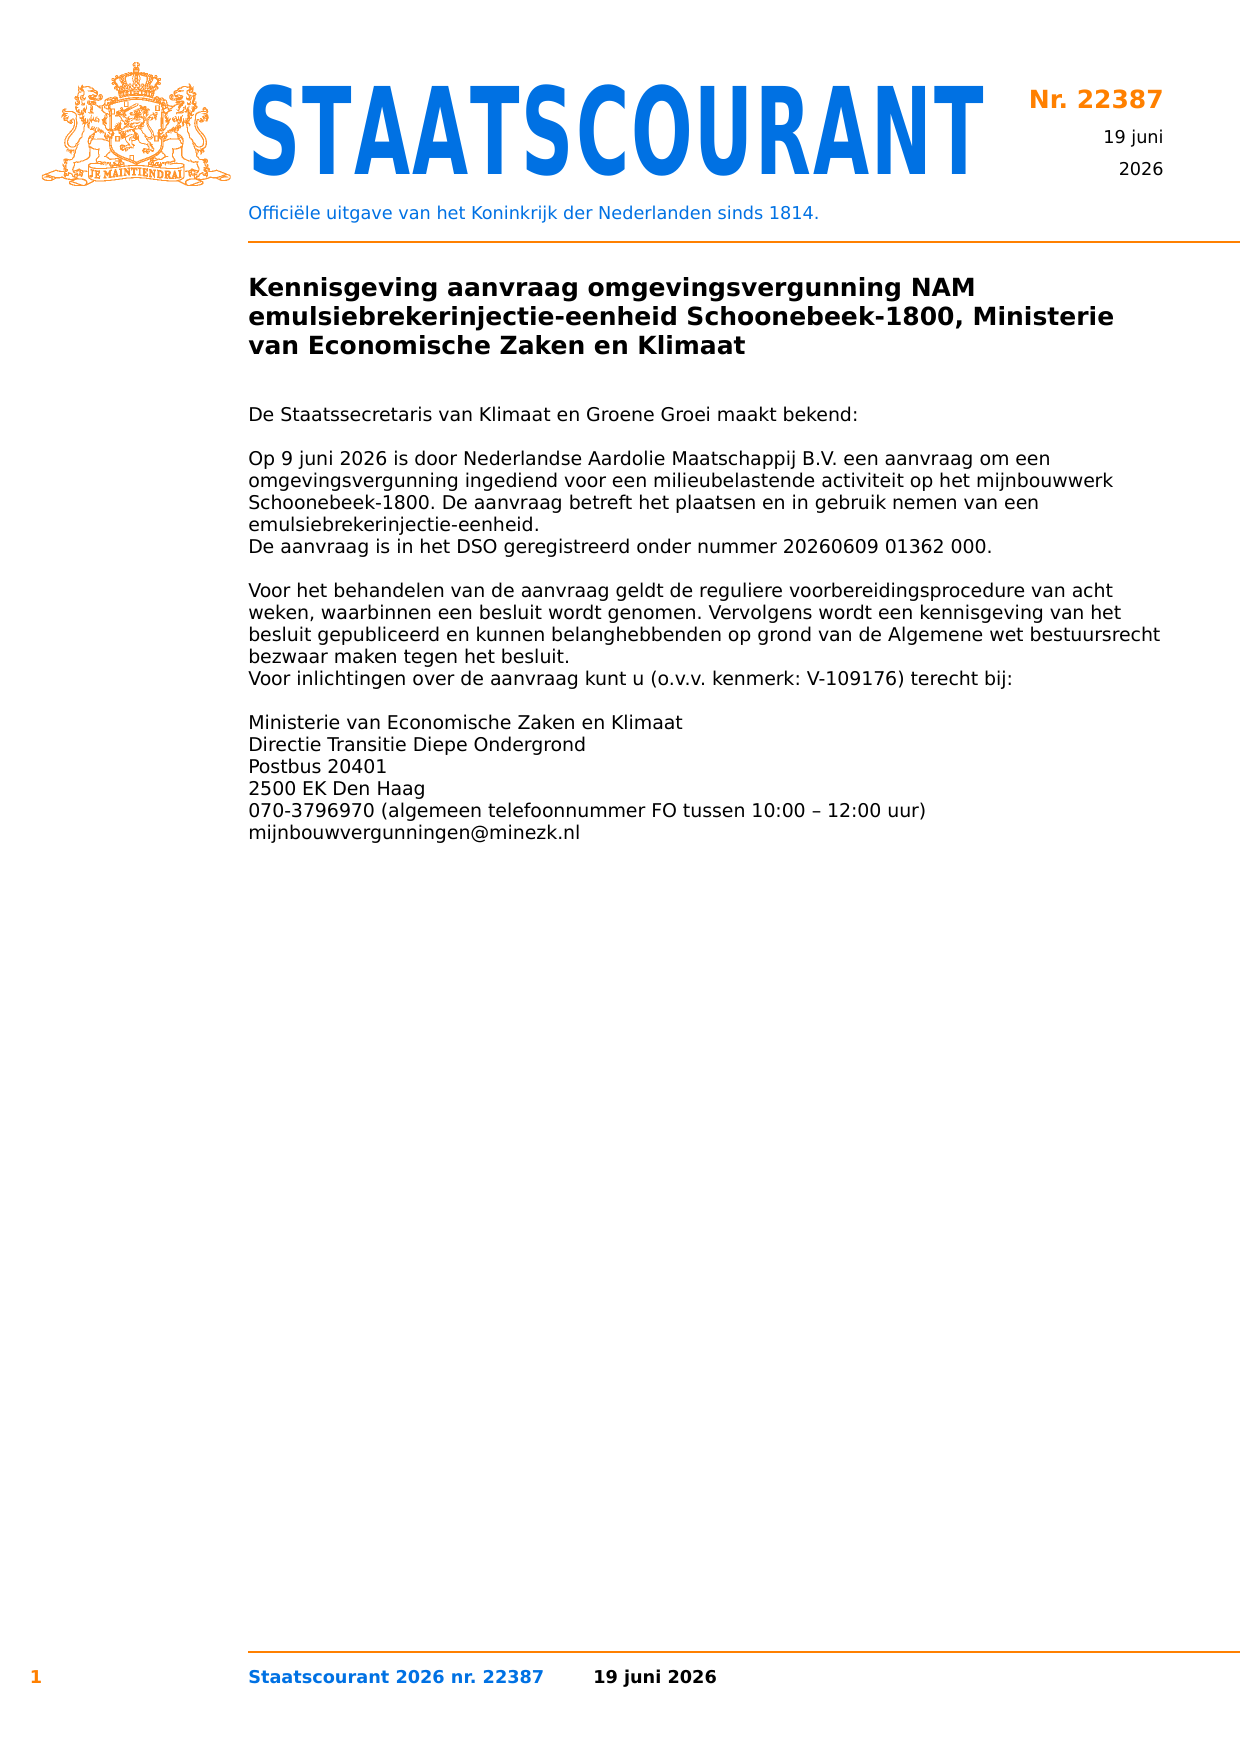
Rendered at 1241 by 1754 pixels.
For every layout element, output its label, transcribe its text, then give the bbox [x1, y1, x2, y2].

text Voor het behandelen van de aanvraag geldt de reguliere voorbereidingsprocedure van acht weken, waarbinnen een besluit wordt genomen. Vervolgens wordt een kennisgeving van het besluit gepubliceerd en kunnen belanghebbenden op grond van de Algemene wet bestuursrecht bezwaar maken tegen het besluit. [248, 580, 1163, 668]
text mijnbouwvergunningen@minezk.nl [248, 822, 1163, 843]
text Op 9 juni 2026 is door Nederlandse Aardolie Maatschappij B.V. een aanvraag om een omgevingsvergunning ingediend voor een milieubelastende activiteit op het mijnbouwwerk Schoonebeek-1800. De aanvraag betreft het plaatsen en in gebruik nemen van een emulsiebrekerinjectie-eenheid. [248, 448, 1163, 536]
text Directie Transitie Diepe Ondergrond [248, 734, 1163, 756]
table_cell 2026 [998, 153, 1240, 203]
table_header Nr. 22387 [998, 62, 1240, 121]
table_header STAATSCOURANT [248, 62, 998, 203]
text Postbus 20401 [248, 756, 1163, 778]
table_cell Officiële uitgave van het Koninkrijk der Nederlanden sinds 1814. [248, 203, 1240, 241]
subtitle Kennisgeving aanvraag omgevingsvergunning NAM emulsiebrekerinjectie-eenheid Schoonebeek-1800, Ministerie van Economische Zaken en Klimaat [248, 273, 1163, 361]
text De Staatssecretaris van Klimaat en Groene Groei maakt bekend: [248, 404, 1163, 426]
text 2500 EK Den Haag [248, 778, 1163, 799]
table_header [25, 62, 248, 241]
text Ministerie van Economische Zaken en Klimaat [248, 712, 1163, 734]
text De aanvraag is in het DSO geregistreerd onder nummer 20260609 01362 000. [248, 536, 1163, 558]
text 070-3796970 (algemeen telefoonnummer FO tussen 10:00 – 12:00 uur) [248, 799, 1163, 822]
text Voor inlichtingen over de aanvraag kunt u (o.v.v. kenmerk: V-109176) terecht bij: [248, 668, 1163, 690]
picture [41, 62, 231, 186]
table_cell 19 juni [998, 121, 1240, 153]
